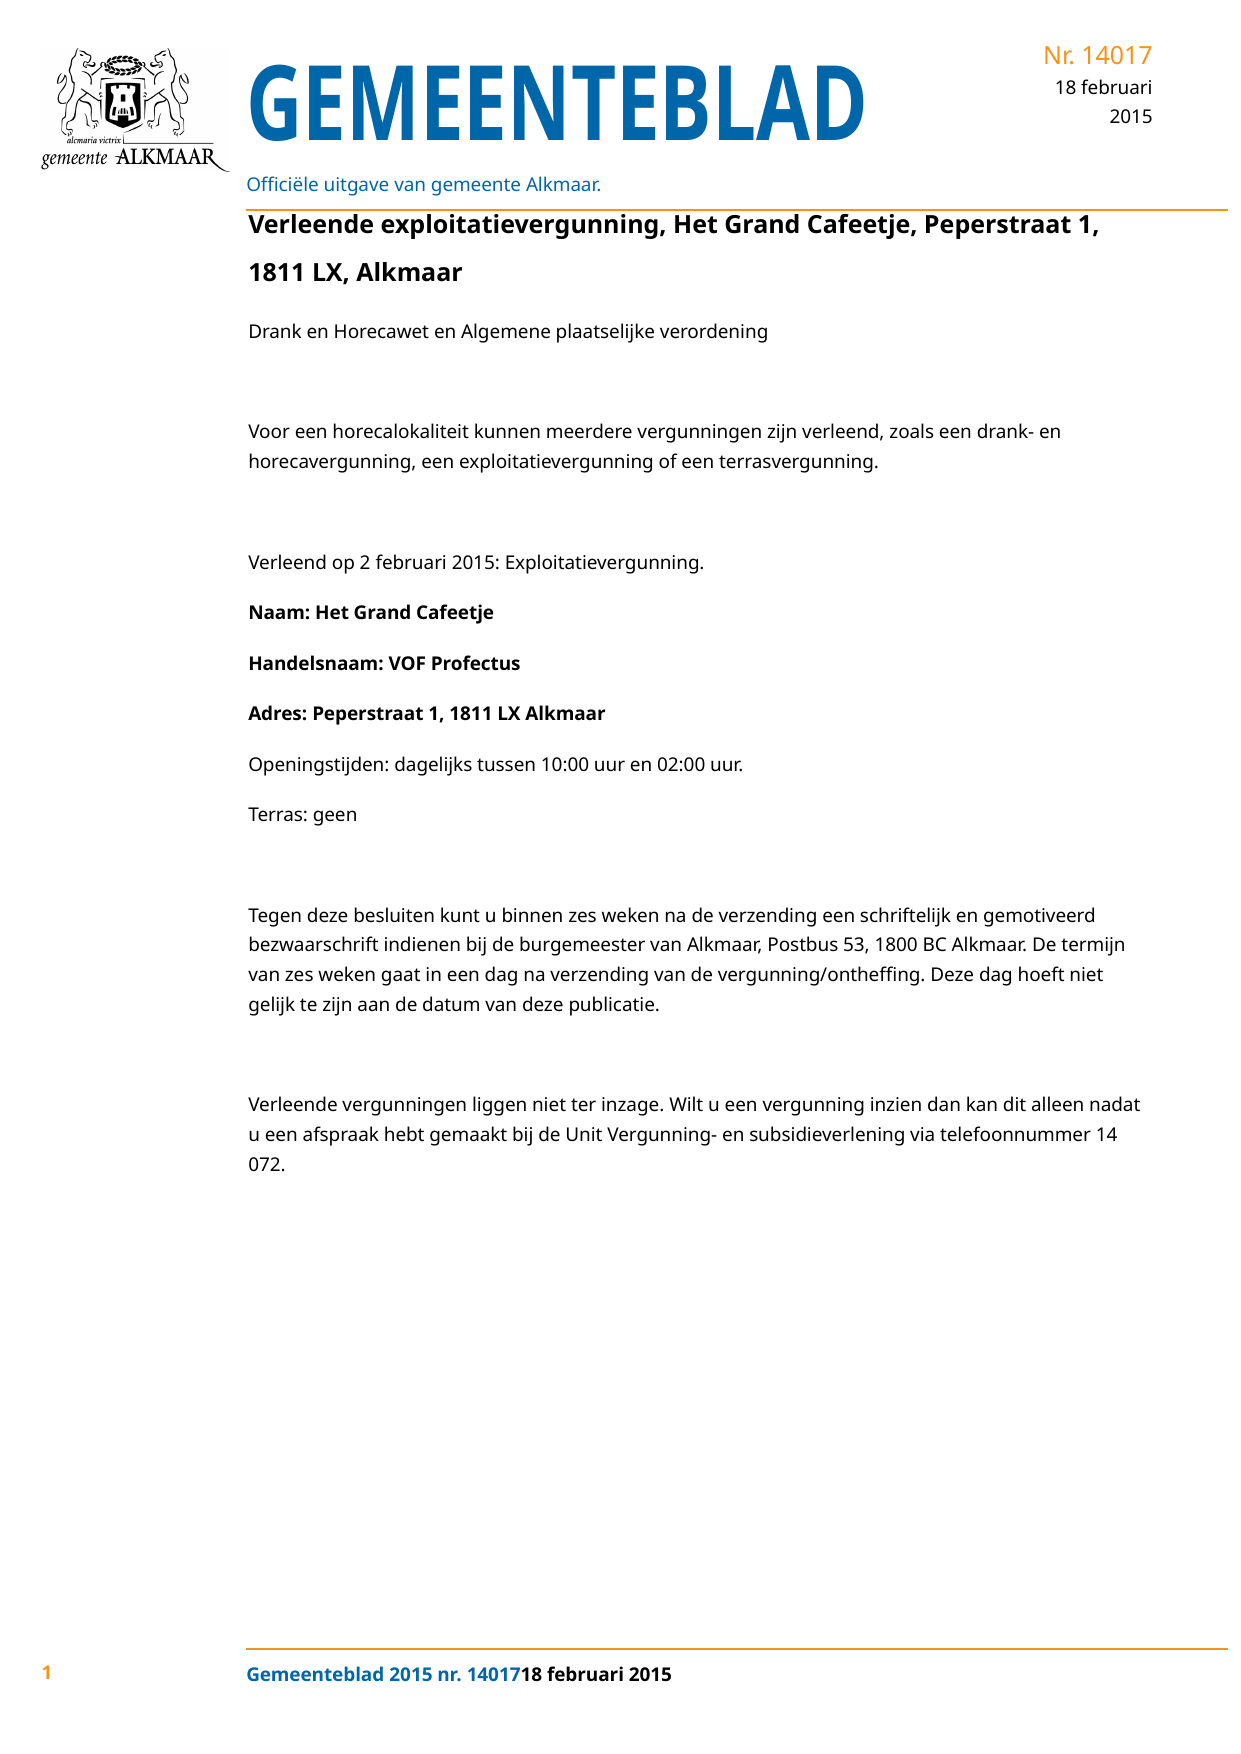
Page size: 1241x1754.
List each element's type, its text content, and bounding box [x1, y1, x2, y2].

text Handelsnaam: VOF Profectus [248, 650, 1152, 676]
text Openingstijden: dagelijks tussen 10:00 uur en 02:00 uur. [248, 751, 1152, 777]
text Verleende exploitatievergunning, Het Grand Cafeetje, Peperstraat 1, 1811 LX, Alkmaar [248, 211, 1152, 288]
text Terras: geen [248, 801, 1152, 827]
text Naam: Het Grand Cafeetje [248, 599, 1152, 625]
text Tegen deze besluiten kunt u binnen zes weken na de verzending een schriftelijk en gemotiveerd bezwaarschrift indienen bij de burgemeester van Alkmaar, Postbus 53, 1800 BC Alkmaar. De termijn van zes weken gaat in een dag na verzending van de vergunning/ontheffing. Deze dag hoeft niet gelijk te zijn aan de datum van deze publicatie. [248, 902, 1152, 1017]
text Voor een horecalokaliteit kunnen meerdere vergunningen zijn verleend, zoals een drank- en horecavergunning, een exploitatievergunning of een terrasvergunning. [248, 419, 1152, 474]
text Drank en Horecawet en Algemene plaatselijke verordening [248, 318, 1152, 344]
text Adres: Peperstraat 1, 1811 LX Alkmaar [248, 700, 1152, 726]
text Verleend op 2 februari 2015: Exploitatievergunning. [248, 549, 1152, 575]
picture [41, 47, 231, 172]
text Verleende vergunningen liggen niet ter inzage. Wilt u een vergunning inzien dan kan dit alleen nadat u een afspraak hebt gemaakt bij de Unit Vergunning- en subsidieverlening via telefoonnummer 14 072. [248, 1092, 1152, 1177]
